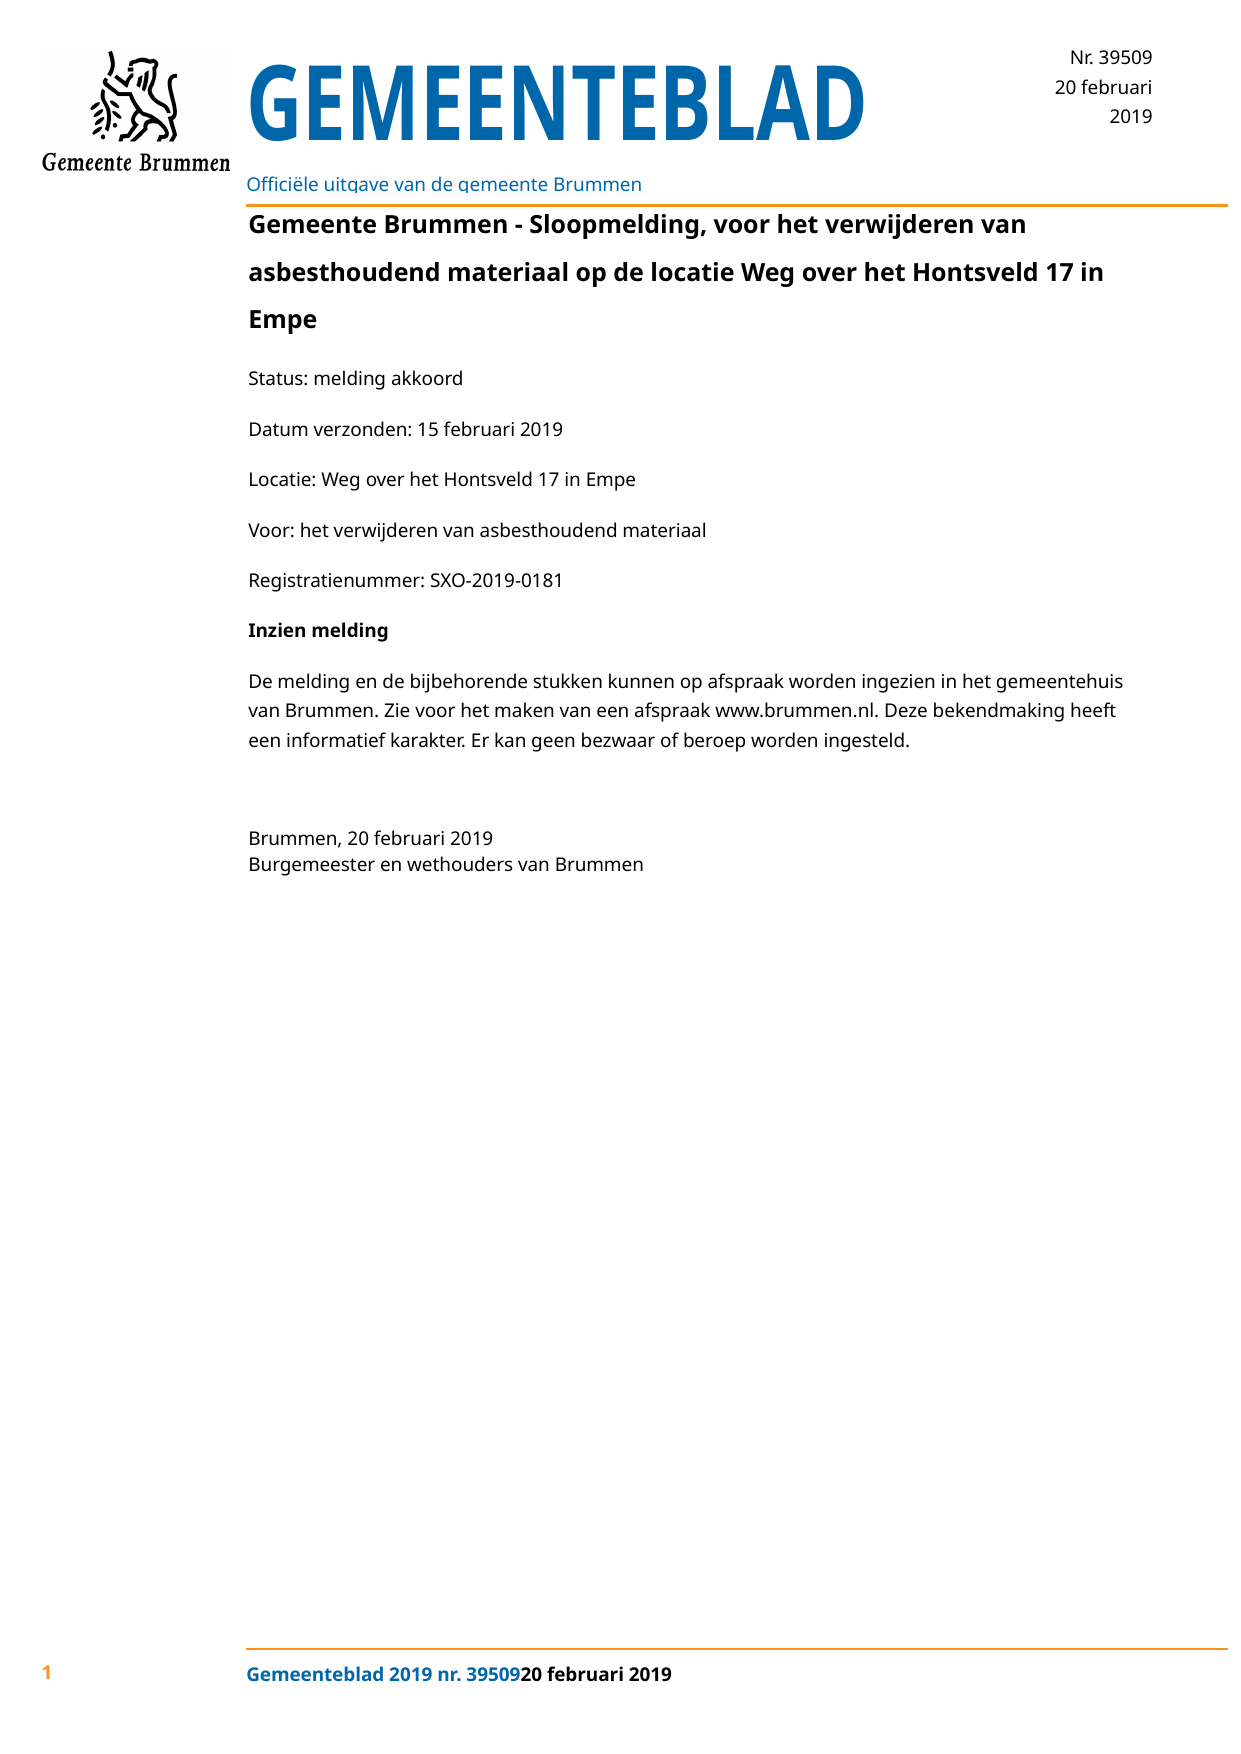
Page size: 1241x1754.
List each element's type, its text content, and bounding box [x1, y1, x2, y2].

text Status: melding akkoord [248, 366, 1152, 391]
text Datum verzonden: 15 februari 2019 [248, 416, 1152, 442]
text Voor: het verwijderen van asbesthoudend materiaal [248, 517, 1152, 542]
text Locatie: Weg over het Hontsveld 17 in Empe [248, 466, 1152, 492]
text Burgemeester en wethouders van Brummen [248, 851, 1152, 877]
text De melding en de bijbehorende stukken kunnen op afspraak worden ingezien in het gemeentehuis van Brummen. Zie voor het maken van een afspraak www.brummen.nl. Deze bekendmaking heeft een informatief karakter. Er kan geen bezwaar of beroep worden ingesteld. [248, 668, 1152, 753]
text Registratienummer: SXO-2019-0181 [248, 567, 1152, 593]
text Brummen, 20 februari 2019 [248, 825, 1152, 851]
text Gemeente Brummen - Sloopmelding, voor het verwijderen van asbesthoudend materiaal op de locatie Weg over het Hontsveld 17 in Empe [248, 207, 1152, 336]
picture [41, 47, 231, 172]
text Inzien melding [248, 618, 1152, 643]
